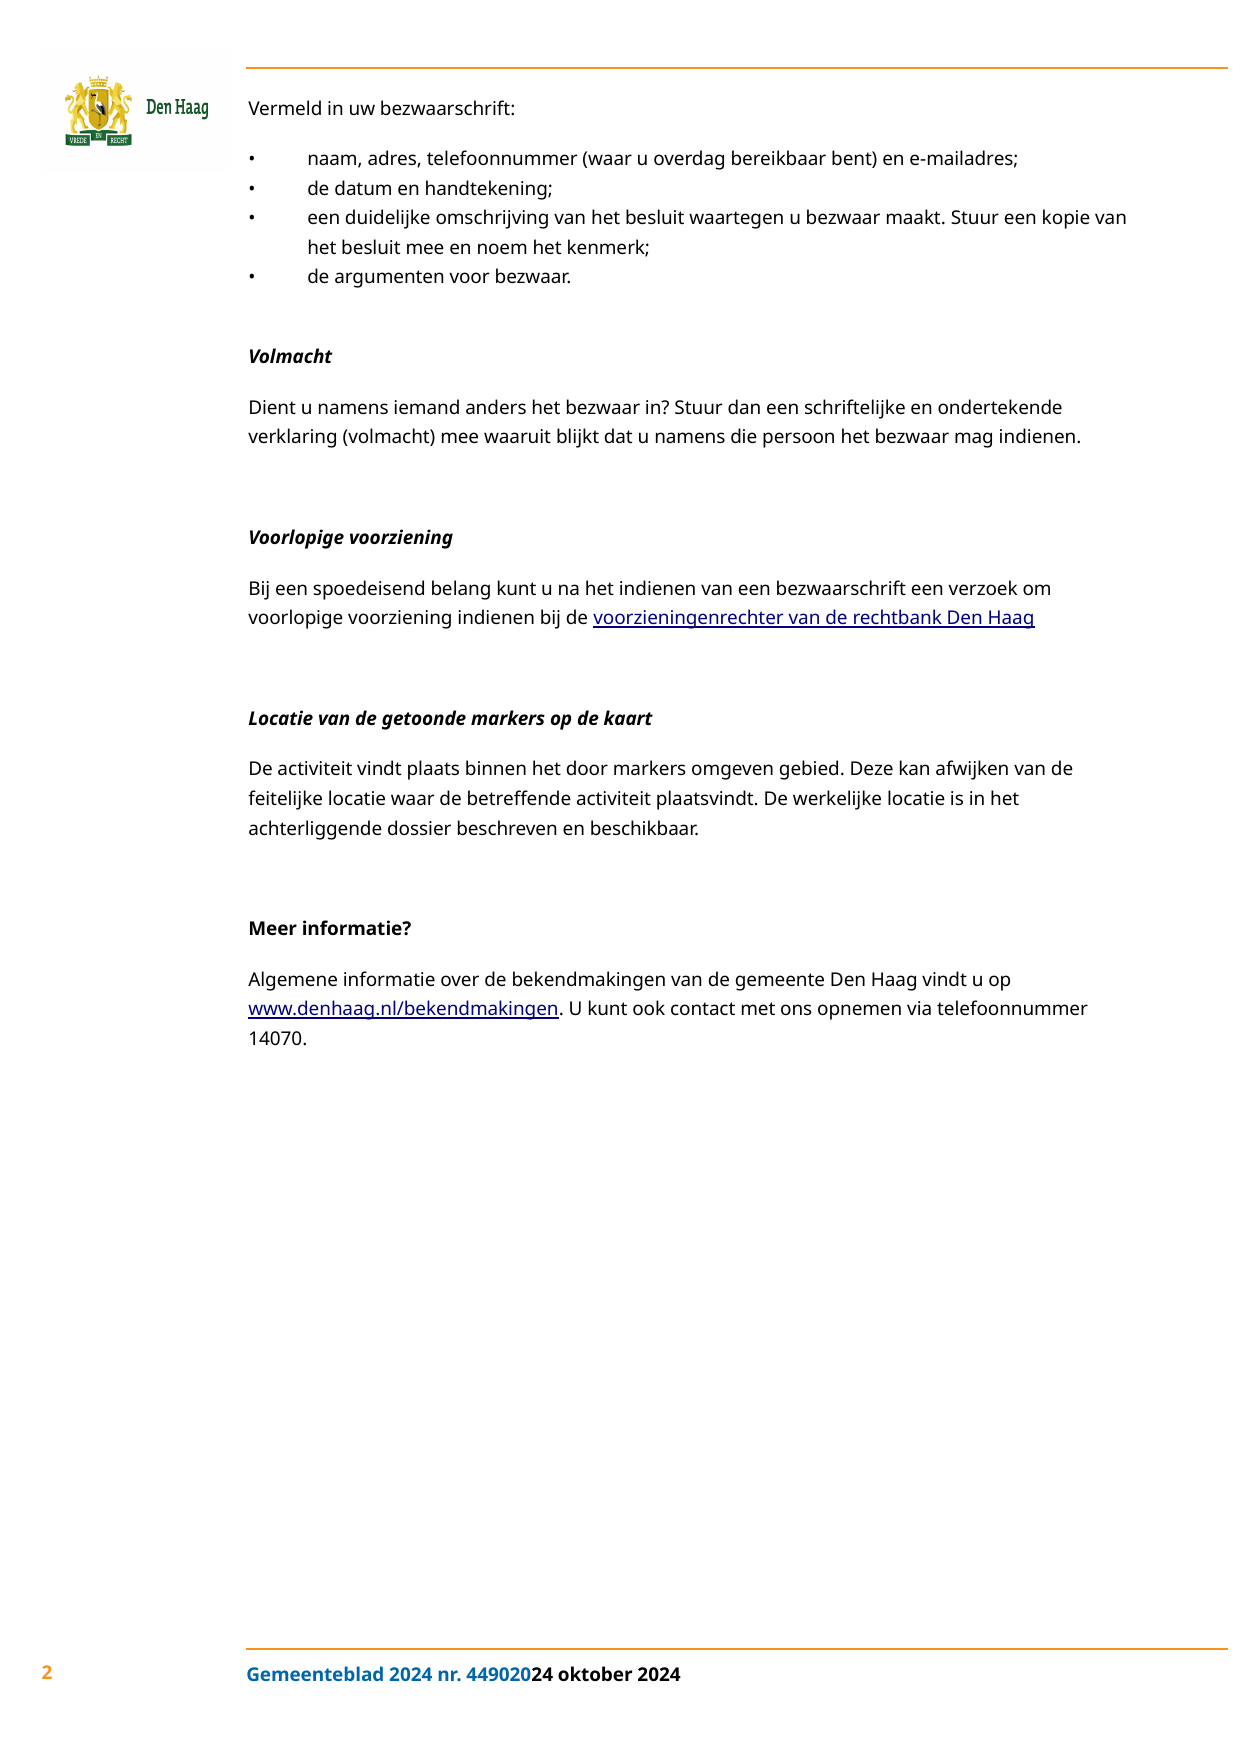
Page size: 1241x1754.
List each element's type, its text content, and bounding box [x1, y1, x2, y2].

text Voorlopige voorziening [248, 524, 1152, 550]
text Bij een spoedeisend belang kunt u na het indienen van een bezwaarschrift een verzoek om voorlopige voorziening indienen bij de voorzieningenrechter van de rechtbank Den Haag [248, 575, 1152, 630]
text Volmacht [248, 343, 1152, 369]
picture [41, 47, 231, 172]
text Vermeld in uw bezwaarschrift: [248, 95, 1152, 121]
list een duidelijke omschrijving van het besluit waartegen u bezwaar maakt. Stuur een kopie van het besluit mee en noem het kenmerk; [248, 204, 1152, 260]
text Dient u namens iemand anders het bezwaar in? Stuur dan een schriftelijke en ondertekende verklaring (volmacht) mee waaruit blijkt dat u namens die persoon het bezwaar mag indienen. [248, 394, 1152, 449]
text Meer informatie? [248, 916, 1152, 941]
list de argumenten voor bezwaar. [248, 263, 1152, 289]
text Locatie van de getoonde markers op de kaart [248, 705, 1152, 731]
text Algemene informatie over de bekendmakingen van de gemeente Den Haag vindt u op www.denhaag.nl/bekendmakingen. U kunt ook contact met ons opnemen via telefoonnummer 14070. [248, 966, 1152, 1051]
list naam, adres, telefoonnummer (waar u overdag bereikbaar bent) en e-mailadres; [248, 145, 1152, 171]
text De activiteit vindt plaats binnen het door markers omgeven gebied. Deze kan afwijken van de feitelijke locatie waar de betreffende activiteit plaatsvindt. De werkelijke locatie is in het achterliggende dossier beschreven en beschikbaar. [248, 756, 1152, 841]
list de datum en handtekening; [248, 175, 1152, 201]
